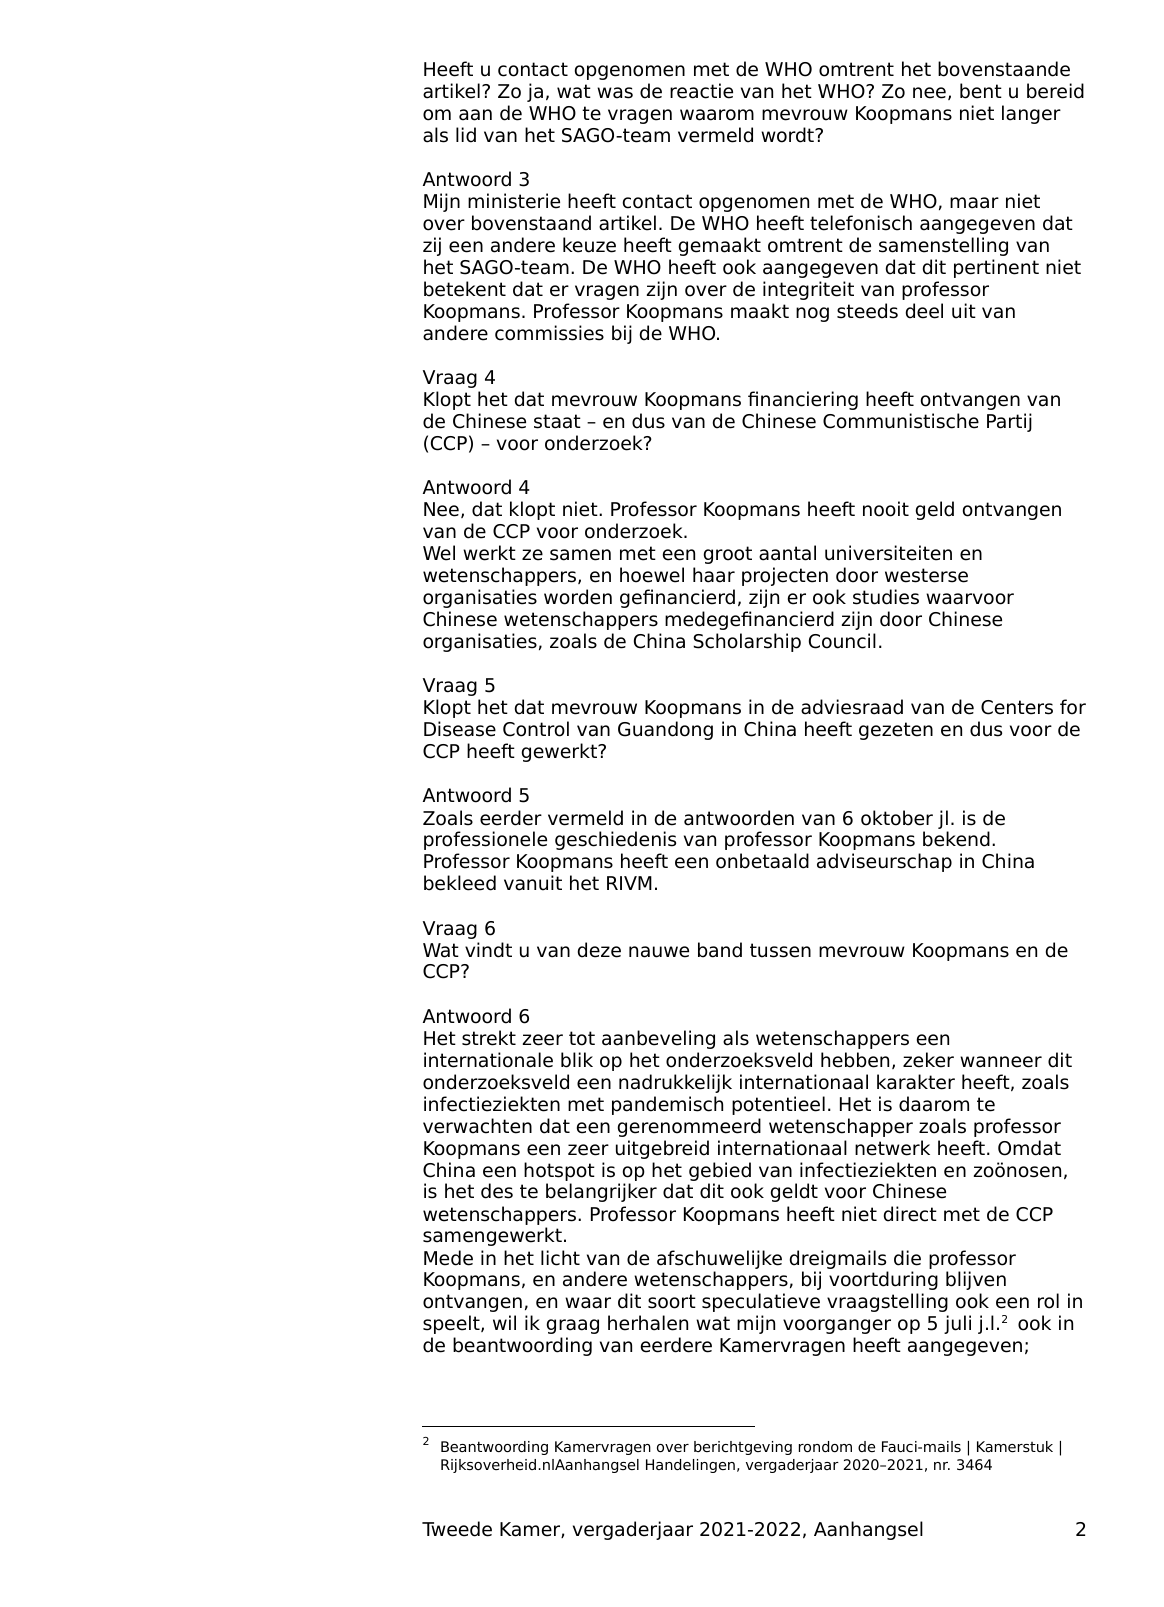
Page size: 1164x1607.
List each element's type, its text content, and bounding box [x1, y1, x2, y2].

text Antwoord 6 [422, 1006, 1087, 1028]
text Vraag 6 [422, 917, 1087, 939]
text Klopt het dat mevrouw Koopmans in de adviesraad van de Centers for Disease Control van Guandong in China heeft gezeten en dus voor de CCP heeft gewerkt? [422, 697, 1087, 763]
text Klopt het dat mevrouw Koopmans financiering heeft ontvangen van de Chinese staat – en dus van de Chinese Communistische Partij (CCP) – voor onderzoek? [422, 389, 1087, 455]
text Vraag 4 [422, 367, 1087, 389]
text Wat vindt u van deze nauwe band tussen mevrouw Koopmans en de CCP? [422, 939, 1087, 983]
text Antwoord 3 [422, 169, 1087, 191]
text Nee, dat klopt niet. Professor Koopmans heeft nooit geld ontvangen van de CCP voor onderzoek. [422, 499, 1087, 543]
text Mijn ministerie heeft contact opgenomen met de WHO, maar niet over bovenstaand artikel. De WHO heeft telefonisch aangegeven dat zij een andere keuze heeft gemaakt omtrent de samenstelling van het SAGO-team. De WHO heeft ook aangegeven dat dit pertinent niet betekent dat er vragen zijn over de integriteit van professor Koopmans. Professor Koopmans maakt nog steeds deel uit van andere commissies bij de WHO. [422, 191, 1087, 345]
text Antwoord 5 [422, 785, 1087, 807]
text Vraag 5 [422, 675, 1087, 697]
text Zoals eerder vermeld in de antwoorden van 6 oktober jl. is de professionele geschiedenis van professor Koopmans bekend. Professor Koopmans heeft een onbetaald adviseurschap in China bekleed vanuit het RIVM. [422, 807, 1087, 895]
text Antwoord 4 [422, 477, 1087, 499]
text Heeft u contact opgenomen met de WHO omtrent het bovenstaande artikel? Zo ja, wat was de reactie van het WHO? Zo nee, bent u bereid om aan de WHO te vragen waarom mevrouw Koopmans niet langer als lid van het SAGO-team vermeld wordt? [422, 59, 1087, 147]
text Wel werkt ze samen met een groot aantal universiteiten en wetenschappers, en hoewel haar projecten door westerse organisaties worden gefinancierd, zijn er ook studies waarvoor Chinese wetenschappers medegefinancierd zijn door Chinese organisaties, zoals de China Scholarship Council. [422, 543, 1087, 653]
text Het strekt zeer tot aanbeveling als wetenschappers een internationale blik op het onderzoeksveld hebben, zeker wanneer dit onderzoeksveld een nadrukkelijk internationaal karakter heeft, zoals infectieziekten met pandemisch potentieel. Het is daarom te verwachten dat een gerenommeerd wetenschapper zoals professor Koopmans een zeer uitgebreid internationaal netwerk heeft. Omdat China een hotspot is op het gebied van infectieziekten en zoönosen, is het des te belangrijker dat dit ook geldt voor Chinese wetenschappers. Professor Koopmans heeft niet direct met de CCP samengewerkt. [422, 1028, 1087, 1247]
text Mede in het licht van de afschuwelijke dreigmails die professor Koopmans, en andere wetenschappers, bij voortduring blijven ontvangen, en waar dit soort speculatieve vraagstelling ook een rol in speelt, wil ik graag herhalen wat mijn voorganger op 5 juli j.l. ook in de beantwoording van eerdere Kamervragen heeft aangegeven; [422, 1247, 1087, 1357]
text Beantwoording Kamervragen over berichtgeving rondom de Fauci-mails | Kamerstuk | Rijksoverheid.nlAanhangsel Handelingen, vergaderjaar 2020–2021, nr. 3464 [422, 1435, 1087, 1474]
